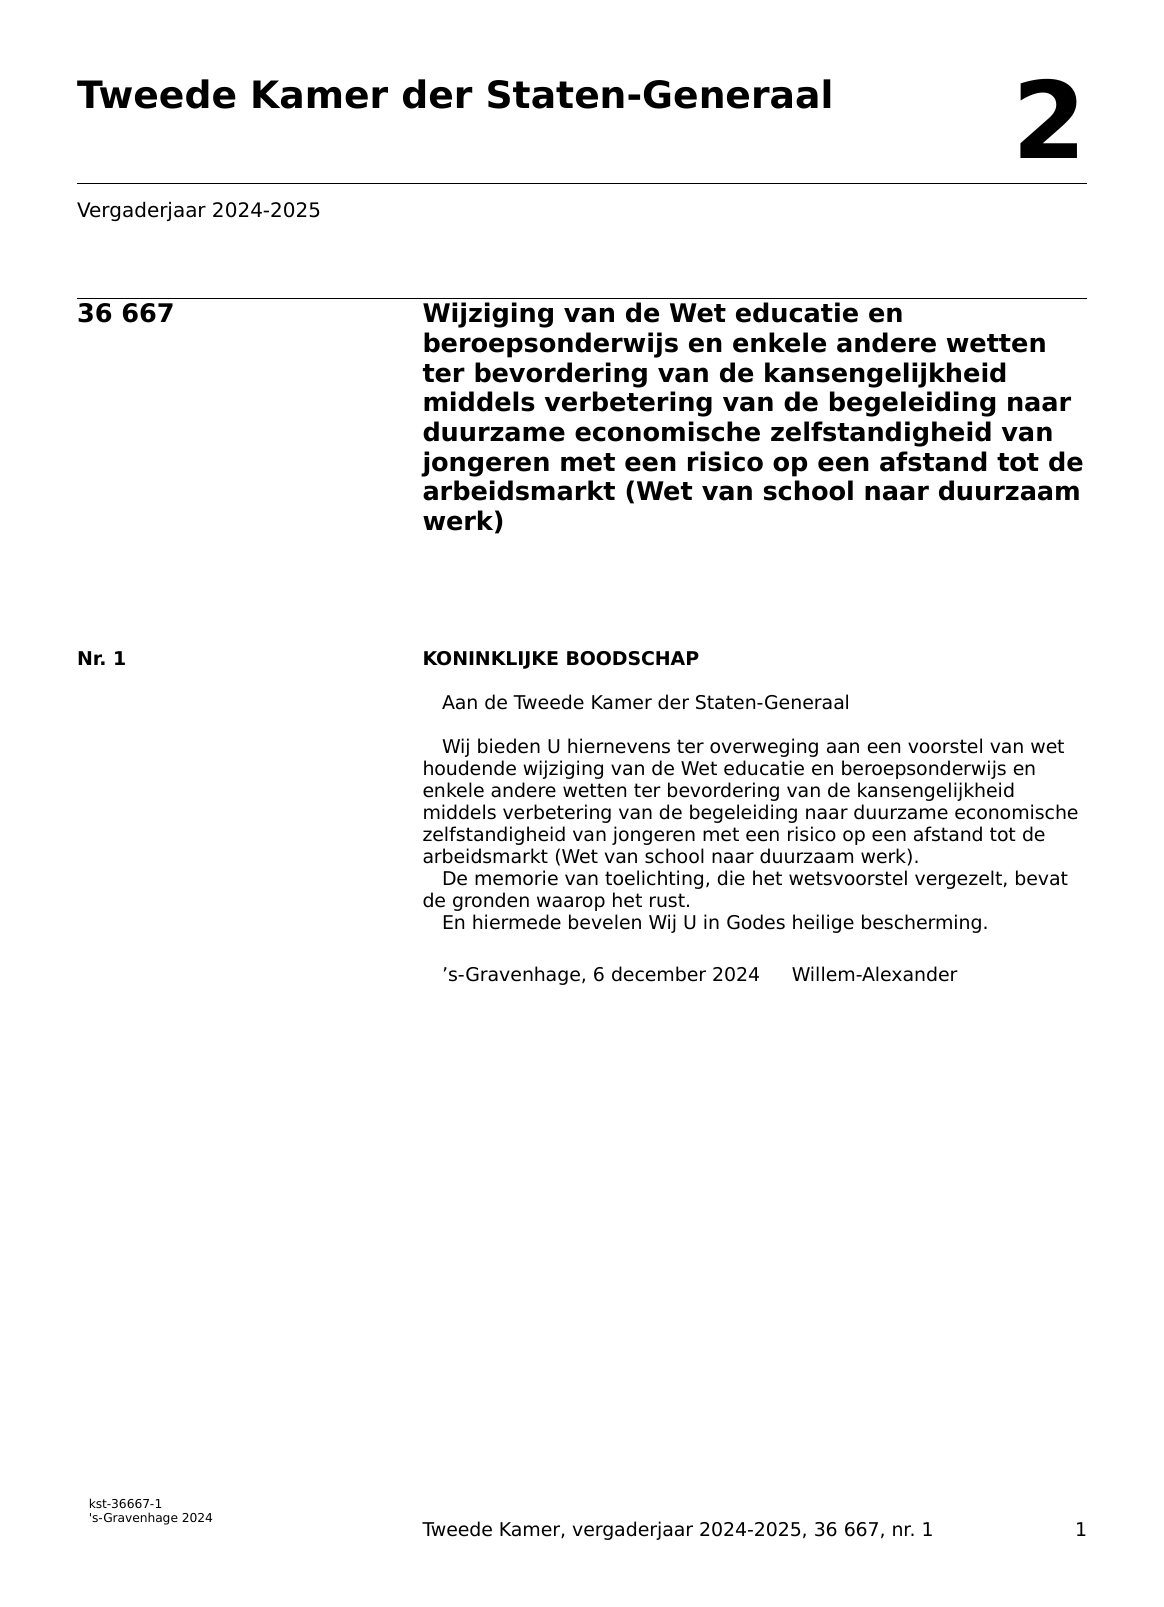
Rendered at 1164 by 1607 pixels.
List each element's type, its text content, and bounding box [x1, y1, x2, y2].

text ’s-Gravenhage, 6 december 2024 Willem-Alexander [422, 964, 1087, 986]
text De memorie van toelichting, die het wetsvoorstel vergezelt, bevat de gronden waarop het rust. [422, 868, 1087, 912]
table_cell Vergaderjaar 2024-2025 [77, 184, 1087, 298]
table_header Tweede Kamer der Staten-Generaal [77, 59, 886, 183]
table_header 2 [886, 59, 1087, 183]
subtitle 36 667 Wijziging van de Wet educatie en beroepsonderwijs en enkele andere wetten ter bevordering van de kansengelijkheid middels verbetering van de begeleiding naar duurzame economische zelfstandigheid van jongeren met een risico op een afstand tot de arbeidsmarkt (Wet van school naar duurzaam werk) [77, 299, 1087, 536]
text Aan de Tweede Kamer der Staten-Generaal [422, 692, 1087, 714]
text kst-36667-1 [88, 1497, 323, 1511]
text 's-Gravenhage 2024 [88, 1511, 323, 1525]
text Wij bieden U hiernevens ter overweging aan een voorstel van wet houdende wijziging van de Wet educatie en beroepsonderwijs en enkele andere wetten ter bevordering van de kansengelijkheid middels verbetering van de begeleiding naar duurzame economische zelfstandigheid van jongeren met een risico op een afstand tot de arbeidsmarkt (Wet van school naar duurzaam werk). [422, 736, 1087, 868]
text En hiermede bevelen Wij U in Godes heilige bescherming. [422, 912, 1087, 934]
subtitle Nr. 1 KONINKLIJKE BOODSCHAP [77, 647, 1087, 669]
